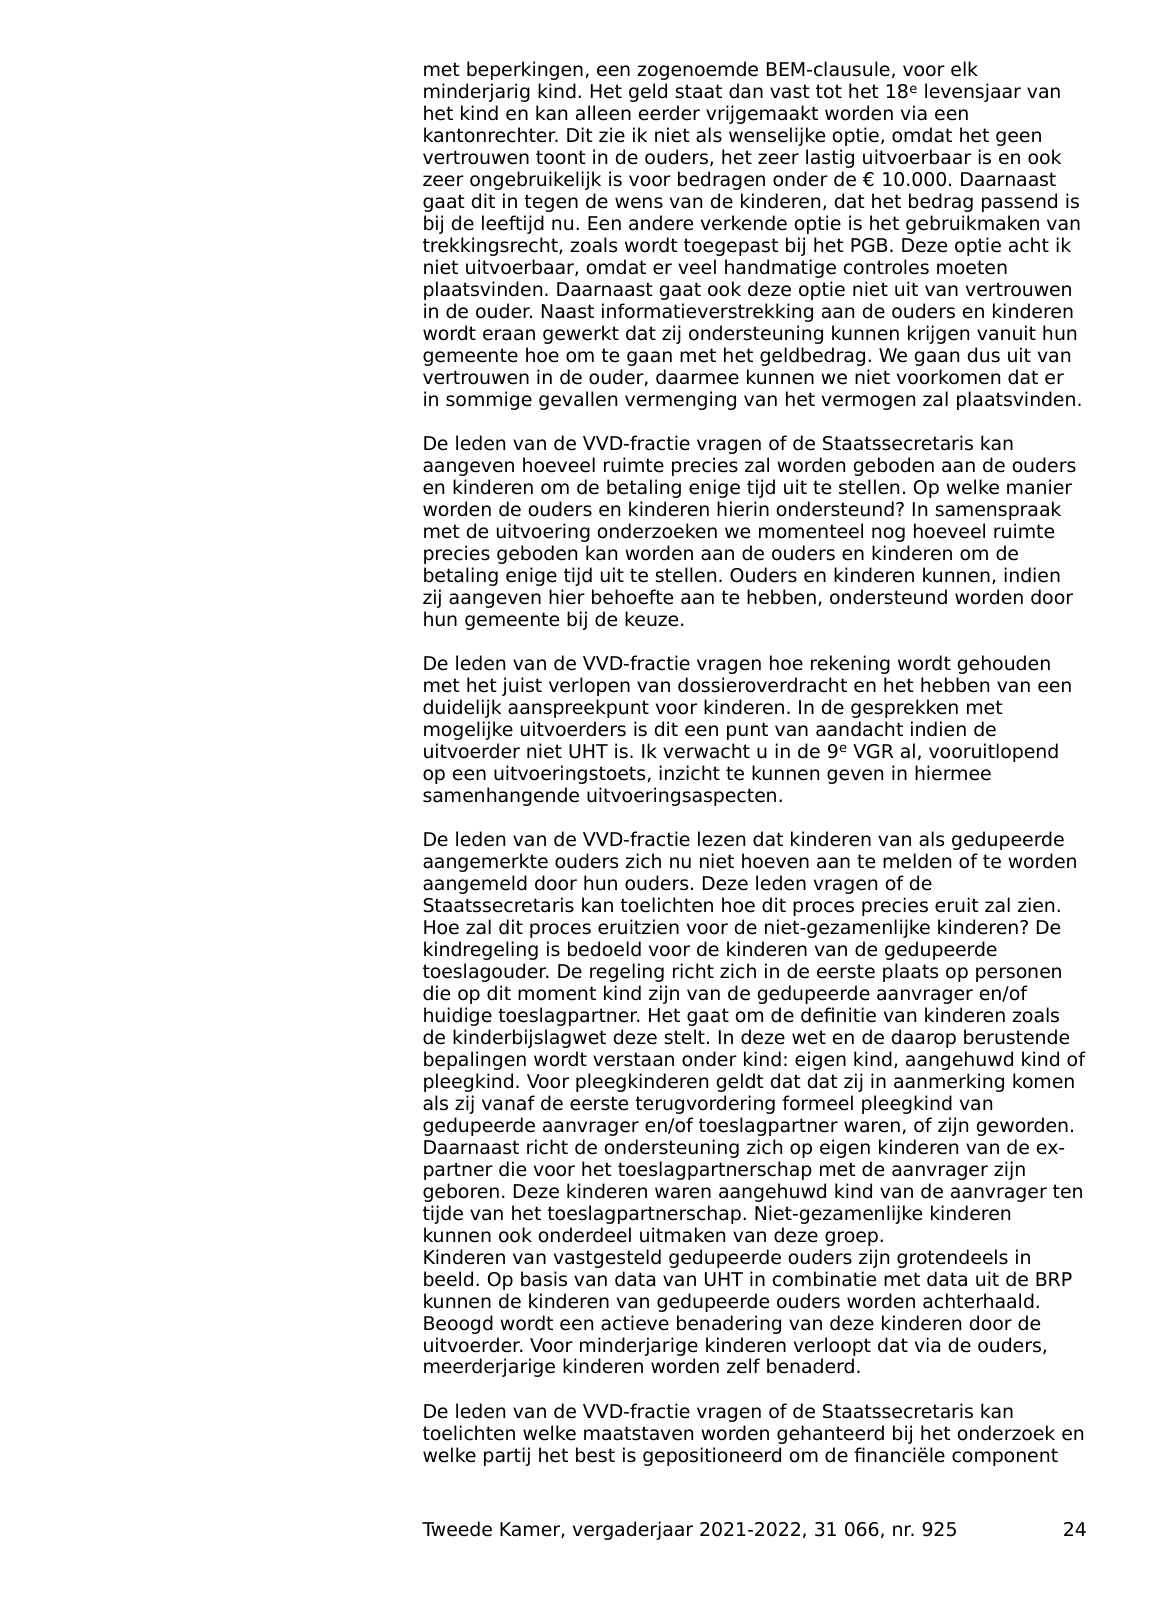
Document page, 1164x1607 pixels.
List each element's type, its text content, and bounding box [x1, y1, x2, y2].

text De leden van de VVD-fractie vragen of de Staatssecretaris kan toelichten welke maatstaven worden gehanteerd bij het onderzoek en welke partij het best is gepositioneerd om de financiële component [422, 1401, 1087, 1467]
text De leden van de VVD-fractie vragen of de Staatssecretaris kan aangeven hoeveel ruimte precies zal worden geboden aan de ouders en kinderen om de betaling enige tijd uit te stellen. Op welke manier worden de ouders en kinderen hierin ondersteund? In samenspraak met de uitvoering onderzoeken we momenteel nog hoeveel ruimte precies geboden kan worden aan de ouders en kinderen om de betaling enige tijd uit te stellen. Ouders en kinderen kunnen, indien zij aangeven hier behoefte aan te hebben, ondersteund worden door hun gemeente bij de keuze. [422, 433, 1087, 631]
text Kinderen van vastgesteld gedupeerde ouders zijn grotendeels in beeld. Op basis van data van UHT in combinatie met data uit de BRP kunnen de kinderen van gedupeerde ouders worden achterhaald. Beoogd wordt een actieve benadering van deze kinderen door de uitvoerder. Voor minderjarige kinderen verloopt dat via de ouders, meerderjarige kinderen worden zelf benaderd. [422, 1247, 1087, 1378]
text met beperkingen, een zogenoemde BEM-clausule, voor elk minderjarig kind. Het geld staat dan vast tot het 18e levensjaar van het kind en kan alleen eerder vrijgemaakt worden via een kantonrechter. Dit zie ik niet als wenselijke optie, omdat het geen vertrouwen toont in de ouders, het zeer lastig uitvoerbaar is en ook zeer ongebruikelijk is voor bedragen onder de € 10.000. Daarnaast gaat dit in tegen de wens van de kinderen, dat het bedrag passend is bij de leeftijd nu. Een andere verkende optie is het gebruikmaken van trekkingsrecht, zoals wordt toegepast bij het PGB. Deze optie acht ik niet uitvoerbaar, omdat er veel handmatige controles moeten plaatsvinden. Daarnaast gaat ook deze optie niet uit van vertrouwen in de ouder. Naast informatieverstrekking aan de ouders en kinderen wordt eraan gewerkt dat zij ondersteuning kunnen krijgen vanuit hun gemeente hoe om te gaan met het geldbedrag. We gaan dus uit van vertrouwen in de ouder, daarmee kunnen we niet voorkomen dat er in sommige gevallen vermenging van het vermogen zal plaatsvinden. [422, 59, 1087, 411]
text De leden van de VVD-fractie vragen hoe rekening wordt gehouden met het juist verlopen van dossieroverdracht en het hebben van een duidelijk aanspreekpunt voor kinderen. In de gesprekken met mogelijke uitvoerders is dit een punt van aandacht indien de uitvoerder niet UHT is. Ik verwacht u in de 9e VGR al, vooruitlopend op een uitvoeringstoets, inzicht te kunnen geven in hiermee samenhangende uitvoeringsaspecten. [422, 653, 1087, 807]
text De leden van de VVD-fractie lezen dat kinderen van als gedupeerde aangemerkte ouders zich nu niet hoeven aan te melden of te worden aangemeld door hun ouders. Deze leden vragen of de Staatssecretaris kan toelichten hoe dit proces precies eruit zal zien. Hoe zal dit proces eruitzien voor de niet-gezamenlijke kinderen? De kindregeling is bedoeld voor de kinderen van de gedupeerde toeslagouder. De regeling richt zich in de eerste plaats op personen die op dit moment kind zijn van de gedupeerde aanvrager en/of huidige toeslagpartner. Het gaat om de definitie van kinderen zoals de kinderbijslagwet deze stelt. In deze wet en de daarop berustende bepalingen wordt verstaan onder kind: eigen kind, aangehuwd kind of pleegkind. Voor pleegkinderen geldt dat dat zij in aanmerking komen als zij vanaf de eerste terugvordering formeel pleegkind van gedupeerde aanvrager en/of toeslagpartner waren, of zijn geworden. Daarnaast richt de ondersteuning zich op eigen kinderen van de ex-partner die voor het toeslagpartnerschap met de aanvrager zijn geboren. Deze kinderen waren aangehuwd kind van de aanvrager ten tijde van het toeslagpartnerschap. Niet-gezamenlijke kinderen kunnen ook onderdeel uitmaken van deze groep. [422, 829, 1087, 1247]
